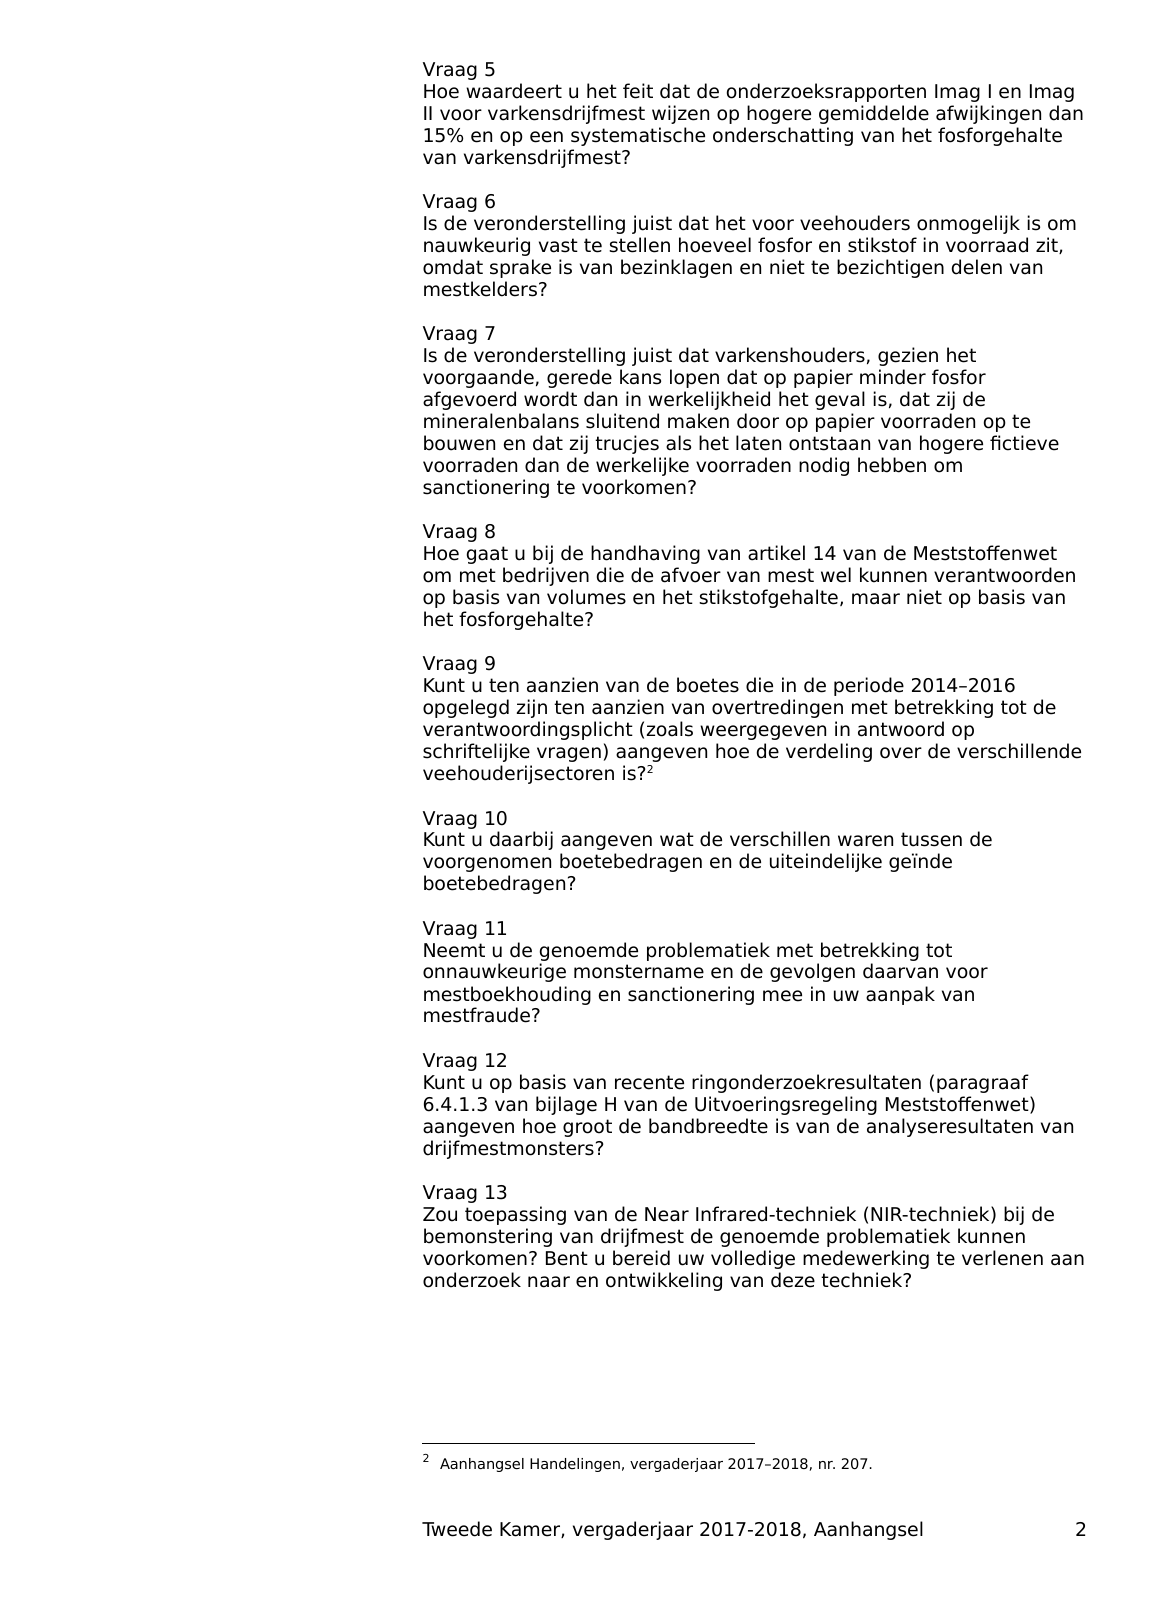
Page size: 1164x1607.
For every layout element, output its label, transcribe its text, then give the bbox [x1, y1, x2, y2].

text Neemt u de genoemde problematiek met betrekking tot onnauwkeurige monstername en de gevolgen daarvan voor mestboekhouding en sanctionering mee in uw aanpak van mestfraude? [422, 939, 1087, 1027]
text Vraag 12 [422, 1049, 1087, 1072]
text Kunt u op basis van recente ringonderzoekresultaten (paragraaf 6.4.1.3 van bijlage H van de Uitvoeringsregeling Meststoffenwet) aangeven hoe groot de bandbreedte is van de analyseresultaten van drijfmestmonsters? [422, 1072, 1087, 1159]
text Vraag 9 [422, 653, 1087, 675]
text Is de veronderstelling juist dat varkenshouders, gezien het voorgaande, gerede kans lopen dat op papier minder fosfor afgevoerd wordt dan in werkelijkheid het geval is, dat zij de mineralenbalans sluitend maken door op papier voorraden op te bouwen en dat zij trucjes als het laten ontstaan van hogere fictieve voorraden dan de werkelijke voorraden nodig hebben om sanctionering te voorkomen? [422, 345, 1087, 499]
text Zou toepassing van de Near Infrared-techniek (NIR-techniek) bij de bemonstering van drijfmest de genoemde problematiek kunnen voorkomen? Bent u bereid uw volledige medewerking te verlenen aan onderzoek naar en ontwikkeling van deze techniek? [422, 1204, 1087, 1292]
text Vraag 10 [422, 807, 1087, 829]
text Vraag 13 [422, 1182, 1087, 1204]
text Kunt u ten aanzien van de boetes die in de periode 2014–2016 opgelegd zijn ten aanzien van overtredingen met betrekking tot de verantwoordingsplicht (zoals weergegeven in antwoord op schriftelijke vragen) aangeven hoe de verdeling over de verschillende veehouderijsectoren is? [422, 675, 1087, 785]
text Vraag 8 [422, 521, 1087, 543]
text Vraag 5 [422, 59, 1087, 81]
text Kunt u daarbij aangeven wat de verschillen waren tussen de voorgenomen boetebedragen en de uiteindelijke geïnde boetebedragen? [422, 829, 1087, 895]
text Vraag 6 [422, 191, 1087, 213]
text Is de veronderstelling juist dat het voor veehouders onmogelijk is om nauwkeurig vast te stellen hoeveel fosfor en stikstof in voorraad zit, omdat sprake is van bezinklagen en niet te bezichtigen delen van mestkelders? [422, 213, 1087, 301]
text Hoe waardeert u het feit dat de onderzoeksrapporten Imag I en Imag II voor varkensdrijfmest wijzen op hogere gemiddelde afwijkingen dan 15% en op een systematische onderschatting van het fosforgehalte van varkensdrijfmest? [422, 81, 1087, 169]
text Aanhangsel Handelingen, vergaderjaar 2017–2018, nr. 207. [422, 1452, 1087, 1474]
text Vraag 7 [422, 323, 1087, 345]
text Vraag 11 [422, 917, 1087, 939]
text Hoe gaat u bij de handhaving van artikel 14 van de Meststoffenwet om met bedrijven die de afvoer van mest wel kunnen verantwoorden op basis van volumes en het stikstofgehalte, maar niet op basis van het fosforgehalte? [422, 543, 1087, 631]
